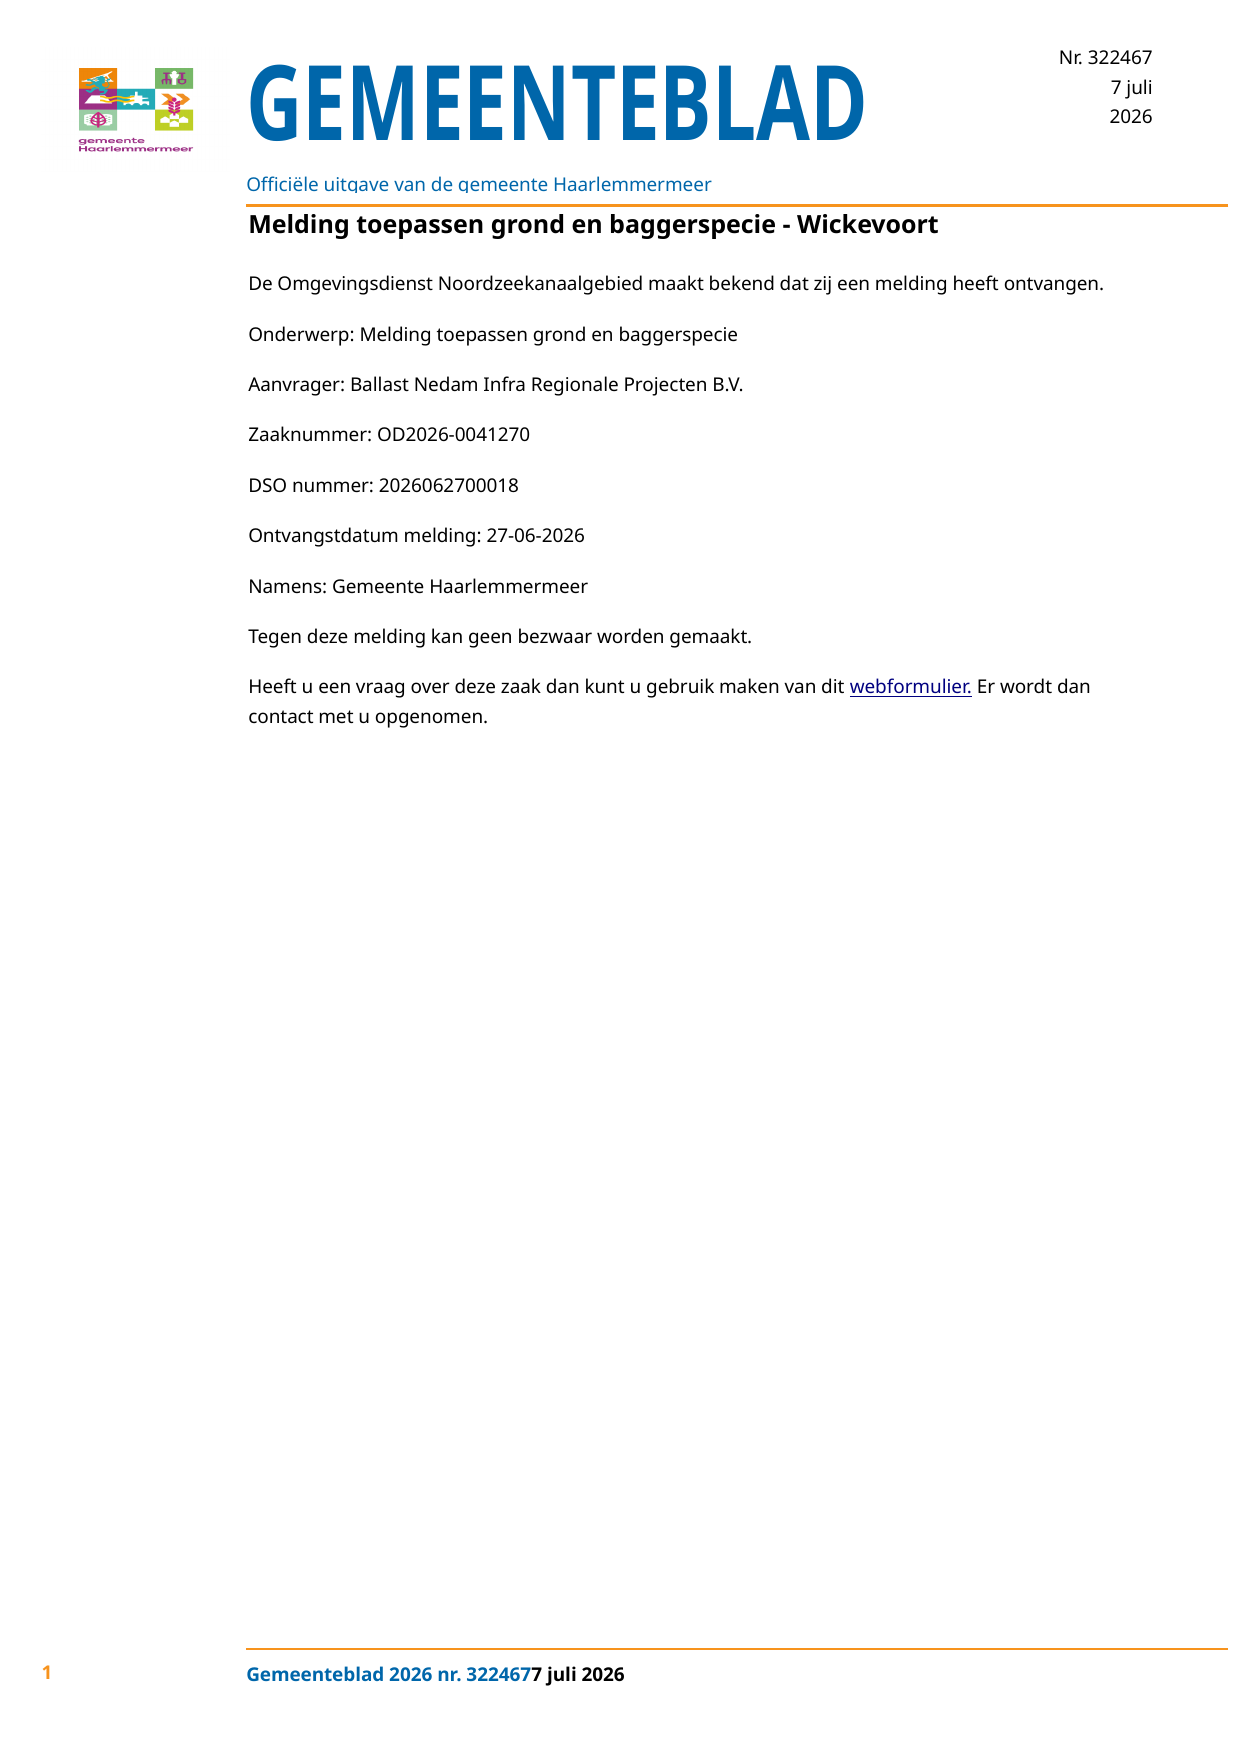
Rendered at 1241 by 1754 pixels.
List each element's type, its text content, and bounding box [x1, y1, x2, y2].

text Namens: Gemeente Haarlemmermeer [248, 573, 1152, 598]
text Aanvrager: Ballast Nedam Infra Regionale Projecten B.V. [248, 371, 1152, 397]
text Onderwerp: Melding toepassen grond en baggerspecie [248, 321, 1152, 346]
text Heeft u een vraag over deze zaak dan kunt u gebruik maken van dit webformulier. Er wordt dan contact met u opgenomen. [248, 674, 1152, 729]
picture [41, 47, 231, 172]
text Melding toepassen grond en baggerspecie - Wickevoort [248, 207, 1152, 241]
text DSO nummer: 2026062700018 [248, 472, 1152, 498]
text Tegen deze melding kan geen bezwaar worden gemaakt. [248, 623, 1152, 649]
text Zaaknummer: OD2026-0041270 [248, 422, 1152, 447]
text De Omgevingsdienst Noordzeekanaalgebied maakt bekend dat zij een melding heeft ontvangen. [248, 270, 1152, 296]
text Ontvangstdatum melding: 27-06-2026 [248, 522, 1152, 548]
